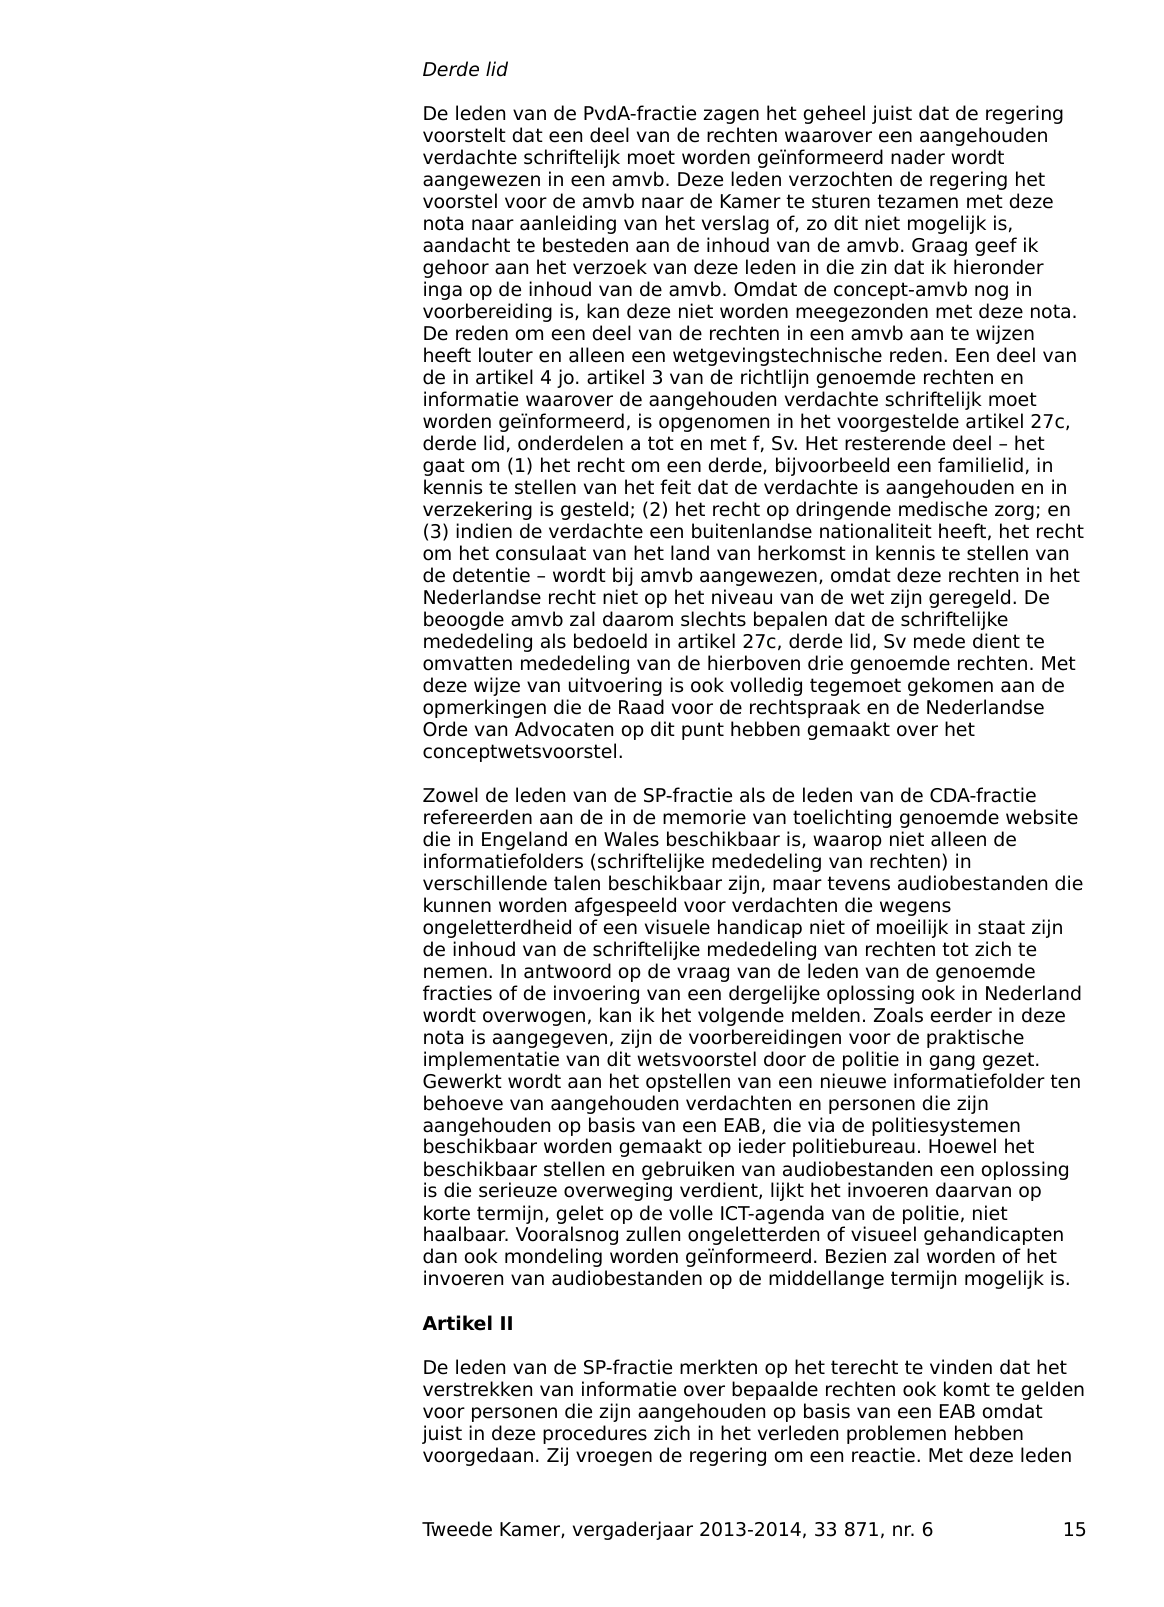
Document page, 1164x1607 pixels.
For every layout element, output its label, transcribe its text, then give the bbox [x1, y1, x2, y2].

subtitle Artikel II [422, 1312, 1087, 1334]
subtitle Derde lid [422, 59, 1087, 81]
text Zowel de leden van de SP-fractie als de leden van de CDA-fractie refereerden aan de in de memorie van toelichting genoemde website die in Engeland en Wales beschikbaar is, waarop niet alleen de informatiefolders (schriftelijke mededeling van rechten) in verschillende talen beschikbaar zijn, maar tevens audiobestanden die kunnen worden afgespeeld voor verdachten die wegens ongeletterdheid of een visuele handicap niet of moeilijk in staat zijn de inhoud van de schriftelijke mededeling van rechten tot zich te nemen. In antwoord op de vraag van de leden van de genoemde fracties of de invoering van een dergelijke oplossing ook in Nederland wordt overwogen, kan ik het volgende melden. Zoals eerder in deze nota is aangegeven, zijn de voorbereidingen voor de praktische implementatie van dit wetsvoorstel door de politie in gang gezet. Gewerkt wordt aan het opstellen van een nieuwe informatiefolder ten behoeve van aangehouden verdachten en personen die zijn aangehouden op basis van een EAB, die via de politiesystemen beschikbaar worden gemaakt op ieder politiebureau. Hoewel het beschikbaar stellen en gebruiken van audiobestanden een oplossing is die serieuze overweging verdient, lijkt het invoeren daarvan op korte termijn, gelet op de volle ICT-agenda van de politie, niet haalbaar. Vooralsnog zullen ongeletterden of visueel gehandicapten dan ook mondeling worden geïnformeerd. Bezien zal worden of het invoeren van audiobestanden op de middellange termijn mogelijk is. [422, 785, 1087, 1290]
text De leden van de PvdA-fractie zagen het geheel juist dat de regering voorstelt dat een deel van de rechten waarover een aangehouden verdachte schriftelijk moet worden geïnformeerd nader wordt aangewezen in een amvb. Deze leden verzochten de regering het voorstel voor de amvb naar de Kamer te sturen tezamen met deze nota naar aanleiding van het verslag of, zo dit niet mogelijk is, aandacht te besteden aan de inhoud van de amvb. Graag geef ik gehoor aan het verzoek van deze leden in die zin dat ik hieronder inga op de inhoud van de amvb. Omdat de concept-amvb nog in voorbereiding is, kan deze niet worden meegezonden met deze nota. De reden om een deel van de rechten in een amvb aan te wijzen heeft louter en alleen een wetgevingstechnische reden. Een deel van de in artikel 4 jo. artikel 3 van de richtlijn genoemde rechten en informatie waarover de aangehouden verdachte schriftelijk moet worden geïnformeerd, is opgenomen in het voorgestelde artikel 27c, derde lid, onderdelen a tot en met f, Sv. Het resterende deel – het gaat om (1) het recht om een derde, bijvoorbeeld een familielid, in kennis te stellen van het feit dat de verdachte is aangehouden en in verzekering is gesteld; (2) het recht op dringende medische zorg; en (3) indien de verdachte een buitenlandse nationaliteit heeft, het recht om het consulaat van het land van herkomst in kennis te stellen van de detentie – wordt bij amvb aangewezen, omdat deze rechten in het Nederlandse recht niet op het niveau van de wet zijn geregeld. De beoogde amvb zal daarom slechts bepalen dat de schriftelijke mededeling als bedoeld in artikel 27c, derde lid, Sv mede dient te omvatten mededeling van de hierboven drie genoemde rechten. Met deze wijze van uitvoering is ook volledig tegemoet gekomen aan de opmerkingen die de Raad voor de rechtspraak en de Nederlandse Orde van Advocaten op dit punt hebben gemaakt over het conceptwetsvoorstel. [422, 103, 1087, 763]
text De leden van de SP-fractie merkten op het terecht te vinden dat het verstrekken van informatie over bepaalde rechten ook komt te gelden voor personen die zijn aangehouden op basis van een EAB omdat juist in deze procedures zich in het verleden problemen hebben voorgedaan. Zij vroegen de regering om een reactie. Met deze leden [422, 1357, 1087, 1467]
